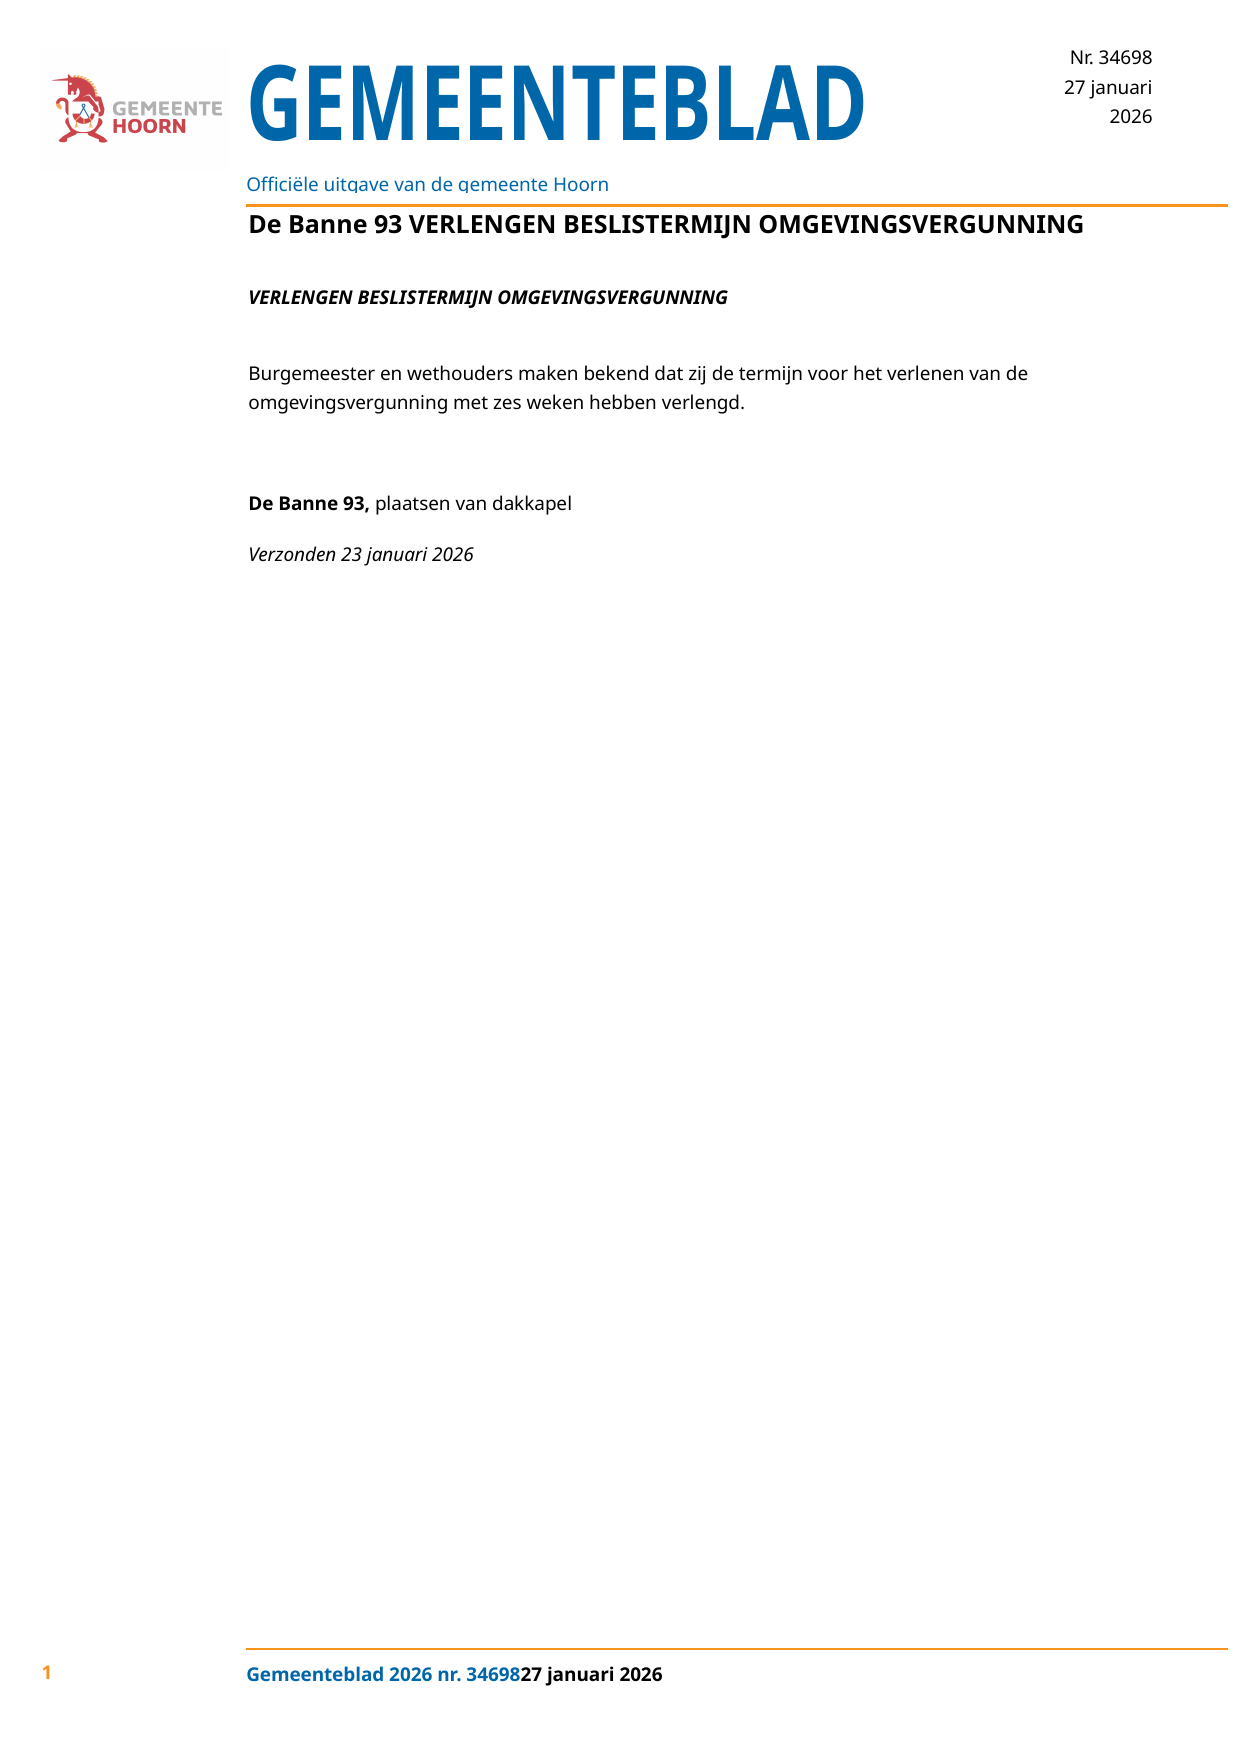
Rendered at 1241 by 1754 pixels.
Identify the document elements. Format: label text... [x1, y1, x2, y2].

text De Banne 93, plaatsen van dakkapel [248, 490, 1152, 516]
picture [41, 47, 231, 172]
text De Banne 93 VERLENGEN BESLISTERMIJN OMGEVINGSVERGUNNING [248, 207, 1152, 241]
text VERLENGEN BESLISTERMIJN OMGEVINGSVERGUNNING [248, 284, 1152, 309]
text Burgemeester en wethouders maken bekend dat zij de termijn voor het verlenen van de omgevingsvergunning met zes weken hebben verlengd. [248, 360, 1152, 415]
text Verzonden 23 januari 2026 [248, 541, 1152, 567]
